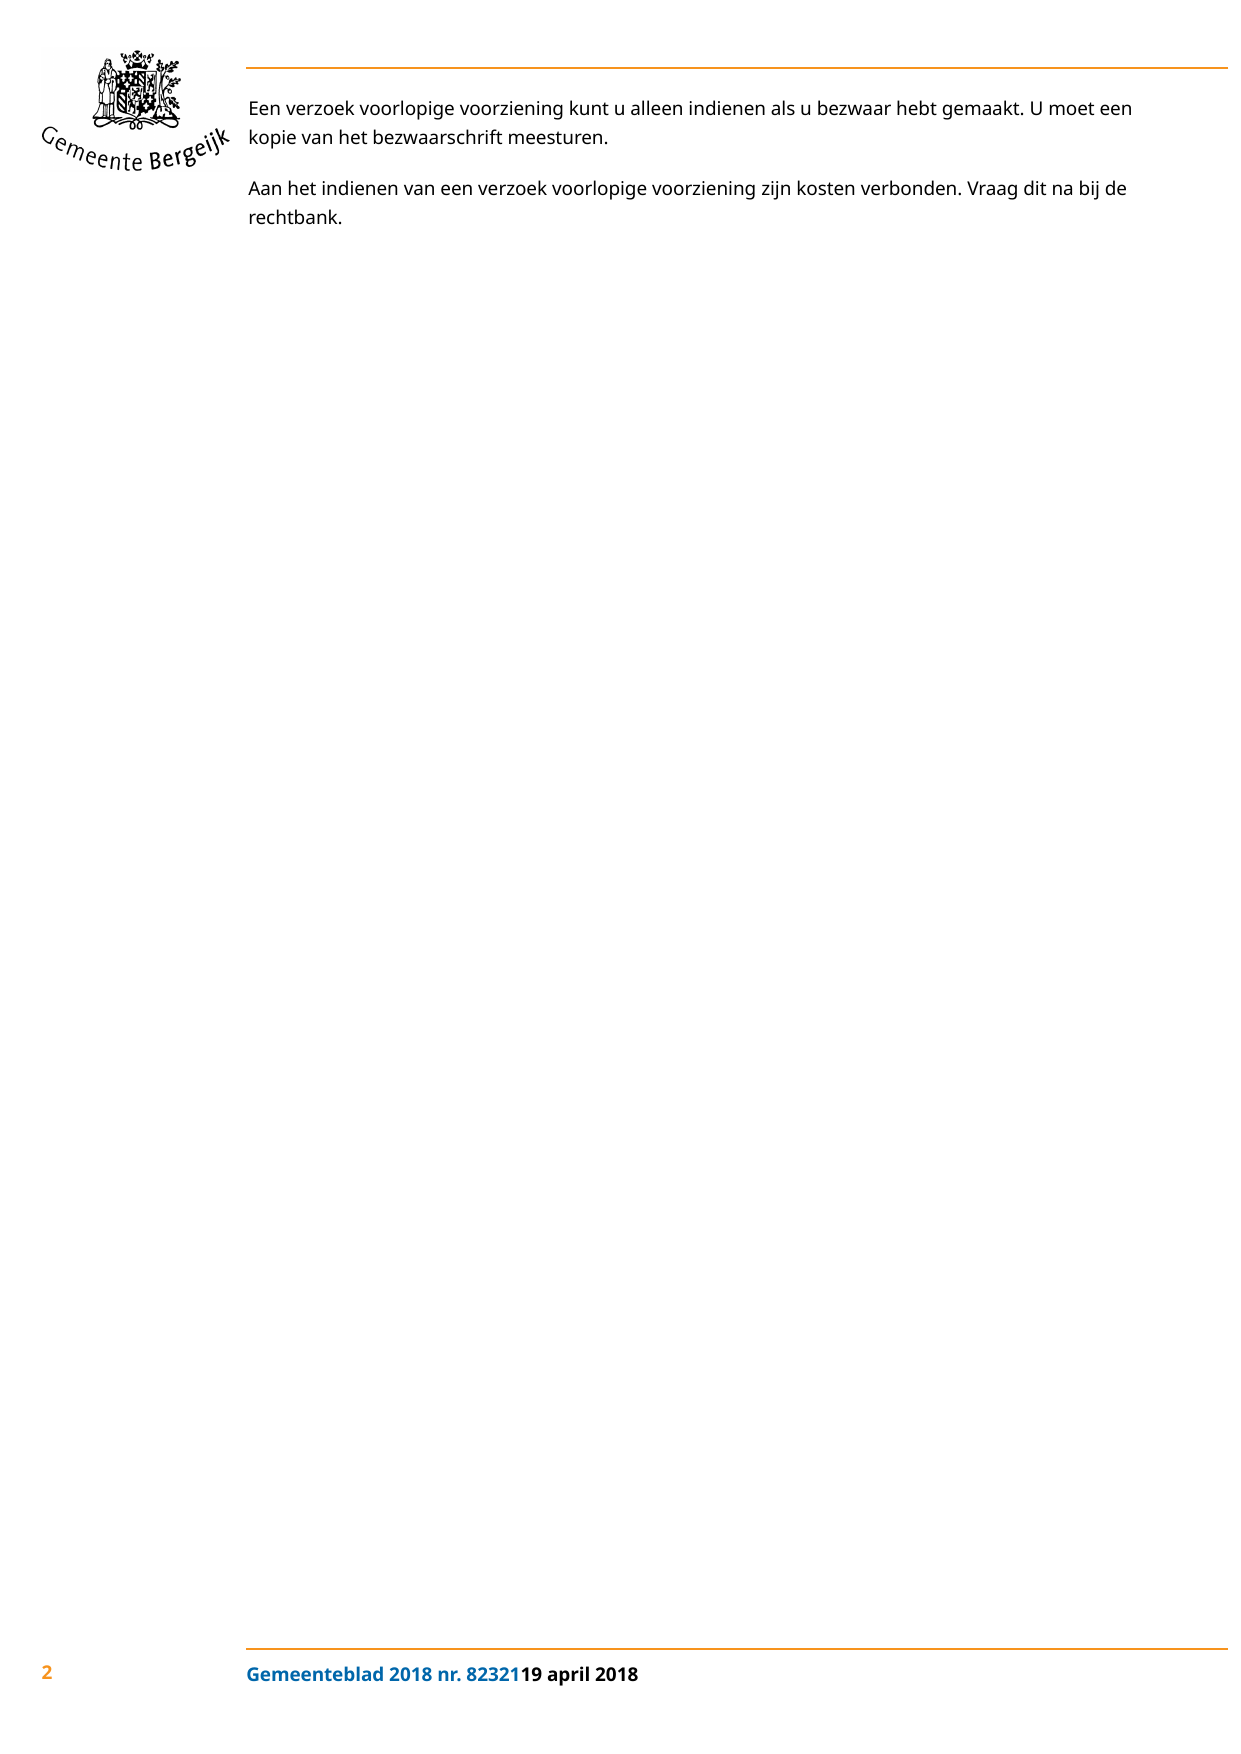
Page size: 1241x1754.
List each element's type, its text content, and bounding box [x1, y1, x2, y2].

text Een verzoek voorlopige voorziening kunt u alleen indienen als u bezwaar hebt gemaakt. U moet een kopie van het bezwaarschrift meesturen. [248, 95, 1152, 150]
picture [41, 47, 231, 172]
text Aan het indienen van een verzoek voorlopige voorziening zijn kosten verbonden. Vraag dit na bij de rechtbank. [248, 175, 1152, 230]
